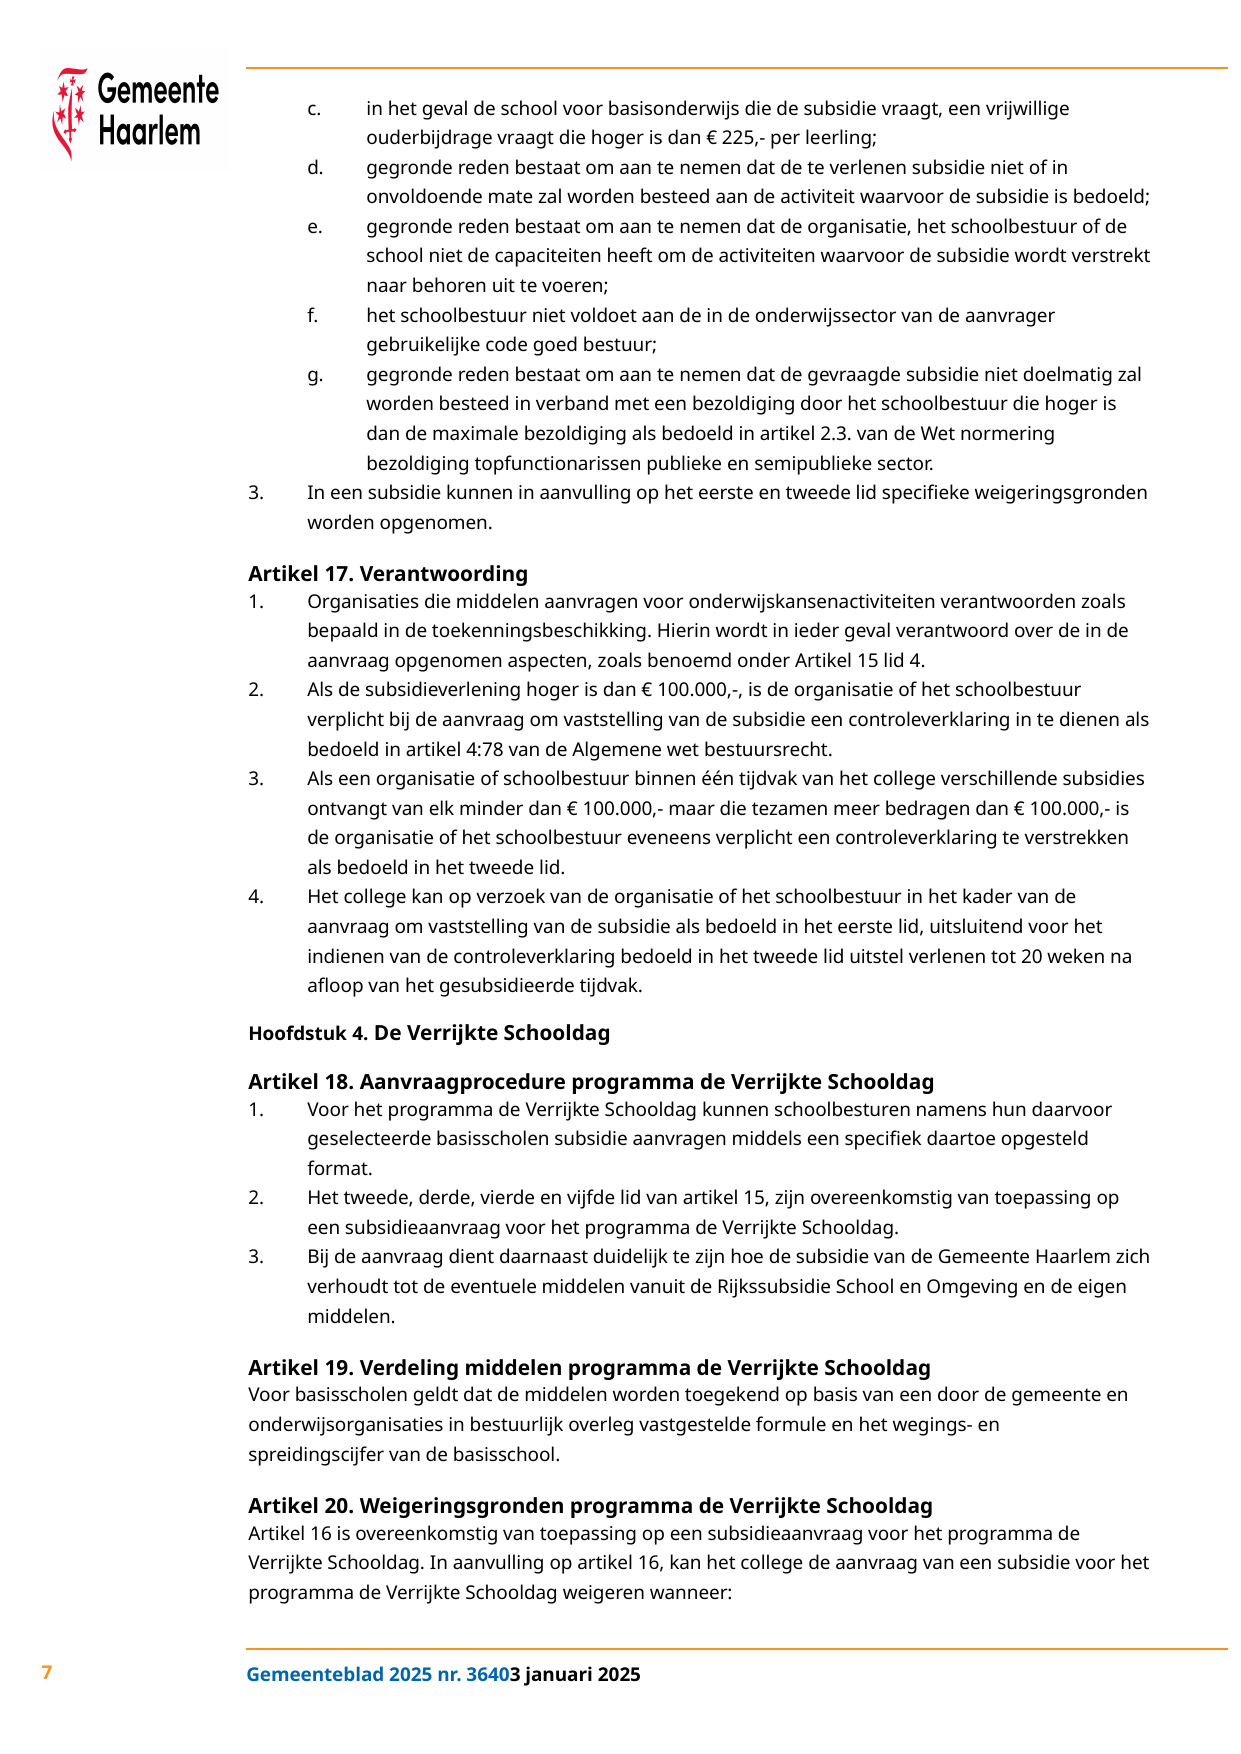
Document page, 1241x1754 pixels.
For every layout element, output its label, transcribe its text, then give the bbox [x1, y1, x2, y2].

text Artikel 17. Verantwoording [248, 559, 1152, 588]
text Artikel 19. Verdeling middelen programma de Verrijkte Schooldag [248, 1353, 1152, 1382]
picture [41, 47, 231, 172]
list Het college kan op verzoek van de organisatie of het schoolbestuur in het kader van de aanvraag om vaststelling van de subsidie als bedoeld in het eerste lid, uitsluitend voor het indienen van de controleverklaring bedoeld in het tweede lid uitstel verlenen tot 20 weken na afloop van het gesubsidieerde tijdvak. [248, 884, 1152, 998]
list gegronde reden bestaat om aan te nemen dat de gevraagde subsidie niet doelmatig zal worden besteed in verband met een bezoldiging door het schoolbestuur die hoger is dan de maximale bezoldiging als bedoeld in artikel 2.3. van de Wet normering bezoldiging topfunctionarissen publieke en semipublieke sector. [307, 361, 1152, 476]
list Voor het programma de Verrijkte Schooldag kunnen schoolbesturen namens hun daarvoor geselecteerde basisscholen subsidie aanvragen middels een specifiek daartoe opgesteld format. [248, 1096, 1152, 1181]
text Artikel 20. Weigeringsgronden programma de Verrijkte Schooldag [248, 1491, 1152, 1520]
list In een subsidie kunnen in aanvulling op het eerste en tweede lid specifieke weigeringsgronden worden opgenomen. [248, 479, 1152, 535]
list het schoolbestuur niet voldoet aan de in de onderwijssector van de aanvrager gebruikelijke code goed bestuur; [307, 302, 1152, 357]
list gegronde reden bestaat om aan te nemen dat de organisatie, het schoolbestuur of de school niet de capaciteiten heeft om de activiteiten waarvoor de subsidie wordt verstrekt naar behoren uit te voeren; [307, 213, 1152, 298]
list Als de subsidieverlening hoger is dan € 100.000,-, is de organisatie of het schoolbestuur verplicht bij de aanvraag om vaststelling van de subsidie een controleverklaring in te dienen als bedoeld in artikel 4:78 van de Algemene wet bestuursrecht. [248, 677, 1152, 761]
text spreidingscijfer van de basisschool. [248, 1441, 1152, 1467]
text Voor basisscholen geldt dat de middelen worden toegekend op basis van een door de gemeente en onderwijsorganisaties in bestuurlijk overleg vastgestelde formule en het wegings- en [248, 1382, 1152, 1437]
text Hoofdstuk 4. De Verrijkte Schooldag [248, 1018, 1152, 1046]
list gegronde reden bestaat om aan te nemen dat de te verlenen subsidie niet of in onvoldoende mate zal worden besteed aan de activiteit waarvoor de subsidie is bedoeld; [307, 154, 1152, 209]
text Artikel 16 is overeenkomstig van toepassing op een subsidieaanvraag voor het programma de Verrijkte Schooldag. In aanvulling op artikel 16, kan het college de aanvraag van een subsidie voor het programma de Verrijkte Schooldag weigeren wanneer: [248, 1520, 1152, 1604]
text Artikel 18. Aanvraagprocedure programma de Verrijkte Schooldag [248, 1067, 1152, 1096]
list Bij de aanvraag dient daarnaast duidelijk te zijn hoe de subsidie van de Gemeente Haarlem zich verhoudt tot de eventuele middelen vanuit de Rijkssubsidie School en Omgeving en de eigen middelen. [248, 1244, 1152, 1328]
list Als een organisatie of schoolbestuur binnen één tijdvak van het college verschillende subsidies ontvangt van elk minder dan € 100.000,- maar die tezamen meer bedragen dan € 100.000,- is de organisatie of het schoolbestuur eveneens verplicht een controleverklaring te verstrekken als bedoeld in het tweede lid. [248, 765, 1152, 880]
list Het tweede, derde, vierde en vijfde lid van artikel 15, zijn overeenkomstig van toepassing op een subsidieaanvraag voor het programma de Verrijkte Schooldag. [248, 1184, 1152, 1240]
list Organisaties die middelen aanvragen voor onderwijskansenactiviteiten verantwoorden zoals bepaald in de toekenningsbeschikking. Hierin wordt in ieder geval verantwoord over de in de aanvraag opgenomen aspecten, zoals benoemd onder Artikel 15 lid 4. [248, 588, 1152, 673]
list in het geval de school voor basisonderwijs die de subsidie vraagt, een vrijwillige ouderbijdrage vraagt die hoger is dan € 225,- per leerling; [307, 95, 1152, 150]
